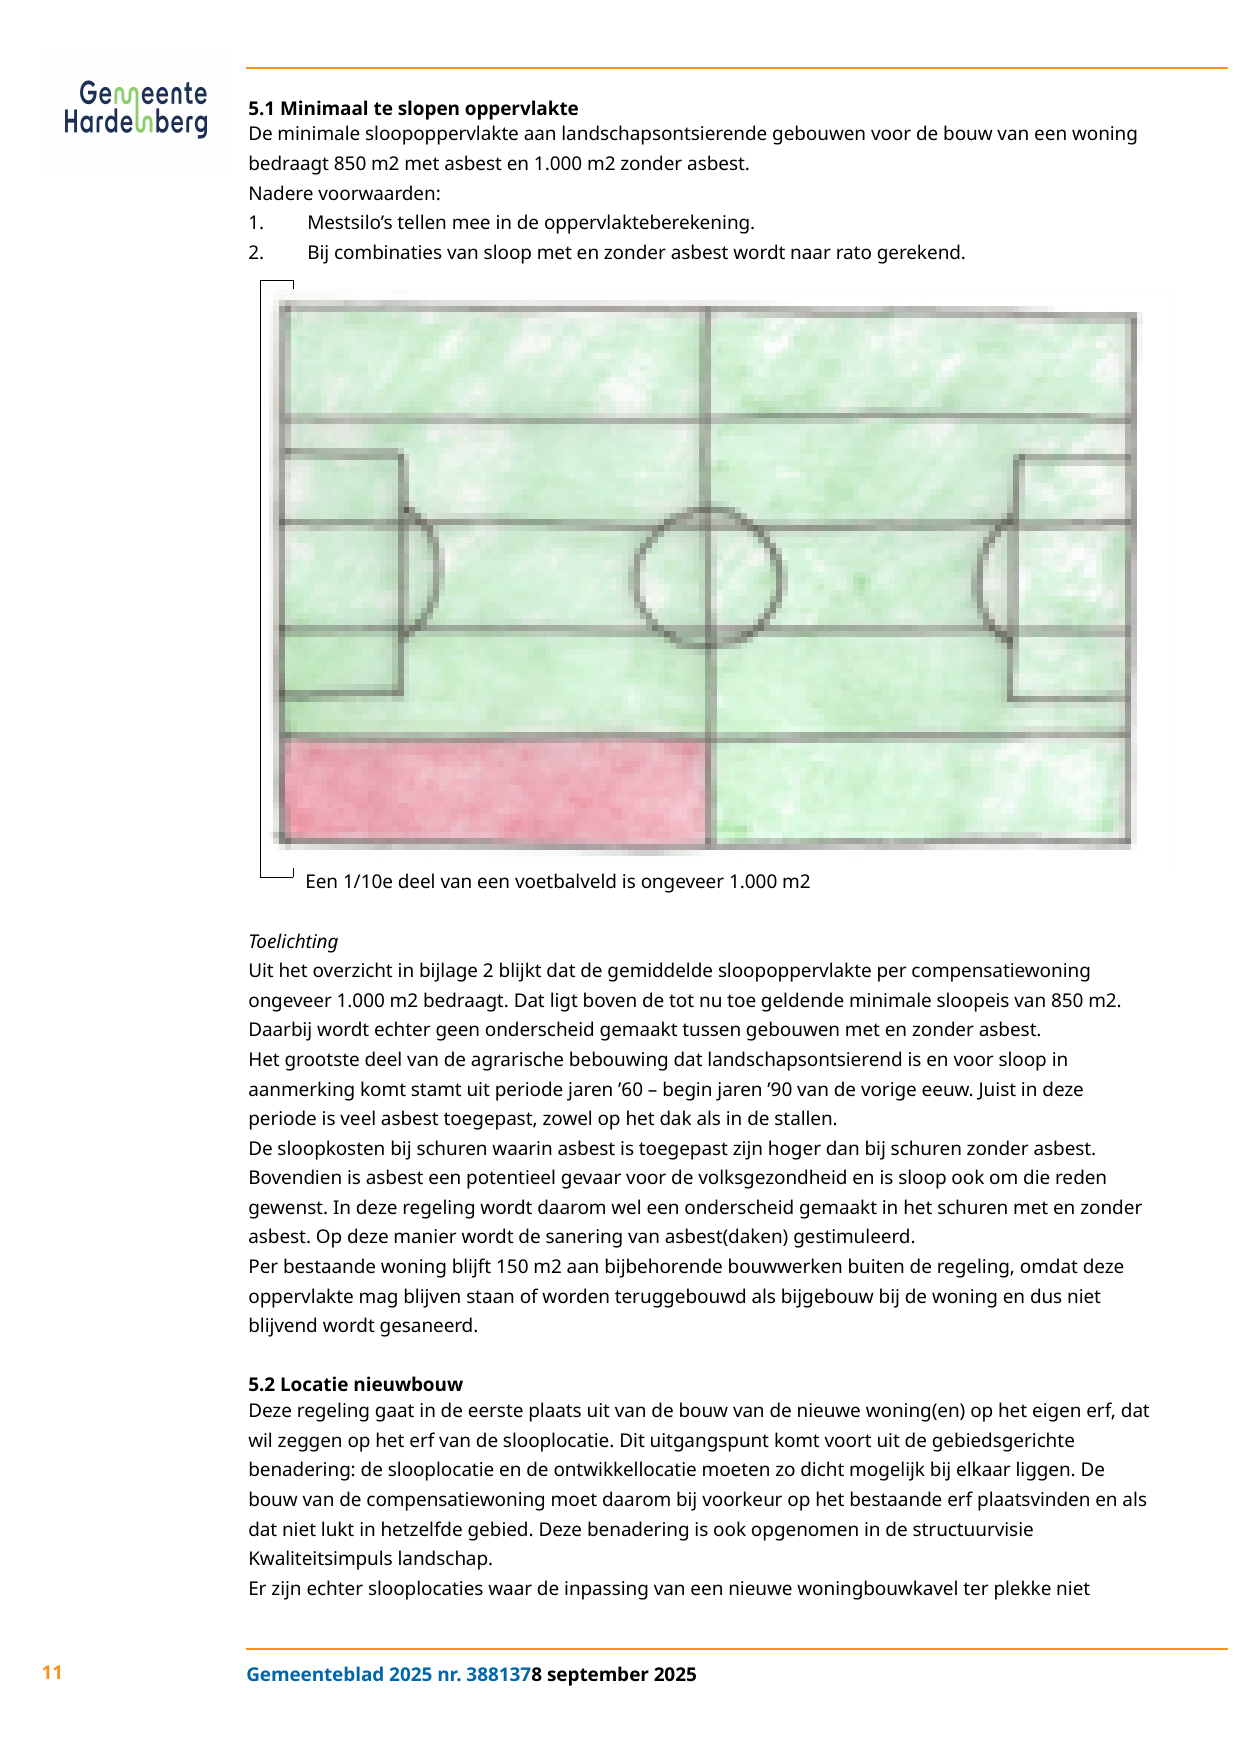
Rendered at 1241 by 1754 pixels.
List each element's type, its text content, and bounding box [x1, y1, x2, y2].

picture [41, 47, 231, 172]
list Bij combinaties van sloop met en zonder asbest wordt naar rato gerekend. [248, 239, 1152, 264]
text Uit het overzicht in bijlage 2 blijkt dat de gemiddelde sloopoppervlakte per compensatiewoning ongeveer 1.000 m2 bedraagt. Dat ligt boven de tot nu toe geldende minimale sloopeis van 850 m2. Daarbij wordt echter geen onderscheid gemaakt tussen gebouwen met en zonder asbest. [248, 957, 1152, 1042]
text 5.2 Locatie nieuwbouw [248, 1372, 1152, 1397]
text Het grootste deel van de agrarische bebouwing dat landschapsontsierend is en voor sloop in aanmerking komt stamt uit periode jaren ’60 – begin jaren ’90 van de vorige eeuw. Juist in deze periode is veel asbest toegepast, zowel op het dak als in de stallen. [248, 1046, 1152, 1131]
text De sloopkosten bij schuren waarin asbest is toegepast zijn hoger dan bij schuren zonder asbest. Bovendien is asbest een potentieel gevaar voor de volksgezondheid en is sloop ook om die reden gewenst. In deze regeling wordt daarom wel een onderscheid gemaakt in het schuren met en zonder asbest. Op deze manier wordt de sanering van asbest(daken) gestimuleerd. [248, 1135, 1152, 1249]
list Mestsilo’s tellen mee in de oppervlakteberekening. [248, 209, 1152, 235]
text 5.1 Minimaal te slopen oppervlakte [248, 95, 1152, 121]
text Nadere voorwaarden: [248, 180, 1152, 205]
text Per bestaande woning blijft 150 m2 aan bijbehorende bouwwerken buiten de regeling, omdat deze oppervlakte mag blijven staan of worden teruggebouwd als bijgebouw bij de woning en dus niet blijvend wordt gesaneerd. [248, 1253, 1152, 1338]
text Deze regeling gaat in de eerste plaats uit van de bouw van de nieuwe woning(en) op het eigen erf, dat wil zeggen op het erf van de slooplocatie. Dit uitgangspunt komt voort uit de gebiedsgerichte benadering: de slooplocatie en de ontwikkellocatie moeten zo dicht mogelijk bij elkaar liggen. De bouw van de compensatiewoning moet daarom bij voorkeur op het bestaande erf plaatsvinden en als dat niet lukt in hetzelfde gebied. Deze benadering is ook opgenomen in de structuurvisie Kwaliteitsimpuls landschap. [248, 1397, 1152, 1571]
text Een 1/10e deel van een voetbalveld is ongeveer 1.000 m2 [248, 268, 1152, 894]
text Toelichting [248, 928, 1152, 954]
text Er zijn echter slooplocaties waar de inpassing van een nieuwe woningbouwkavel ter plekke niet [248, 1575, 1152, 1601]
text De minimale sloopoppervlakte aan landschapsontsierende gebouwen voor de bouw van een woning bedraagt 850 m2 met asbest en 1.000 m2 zonder asbest. [248, 121, 1152, 176]
picture [268, 289, 1173, 868]
